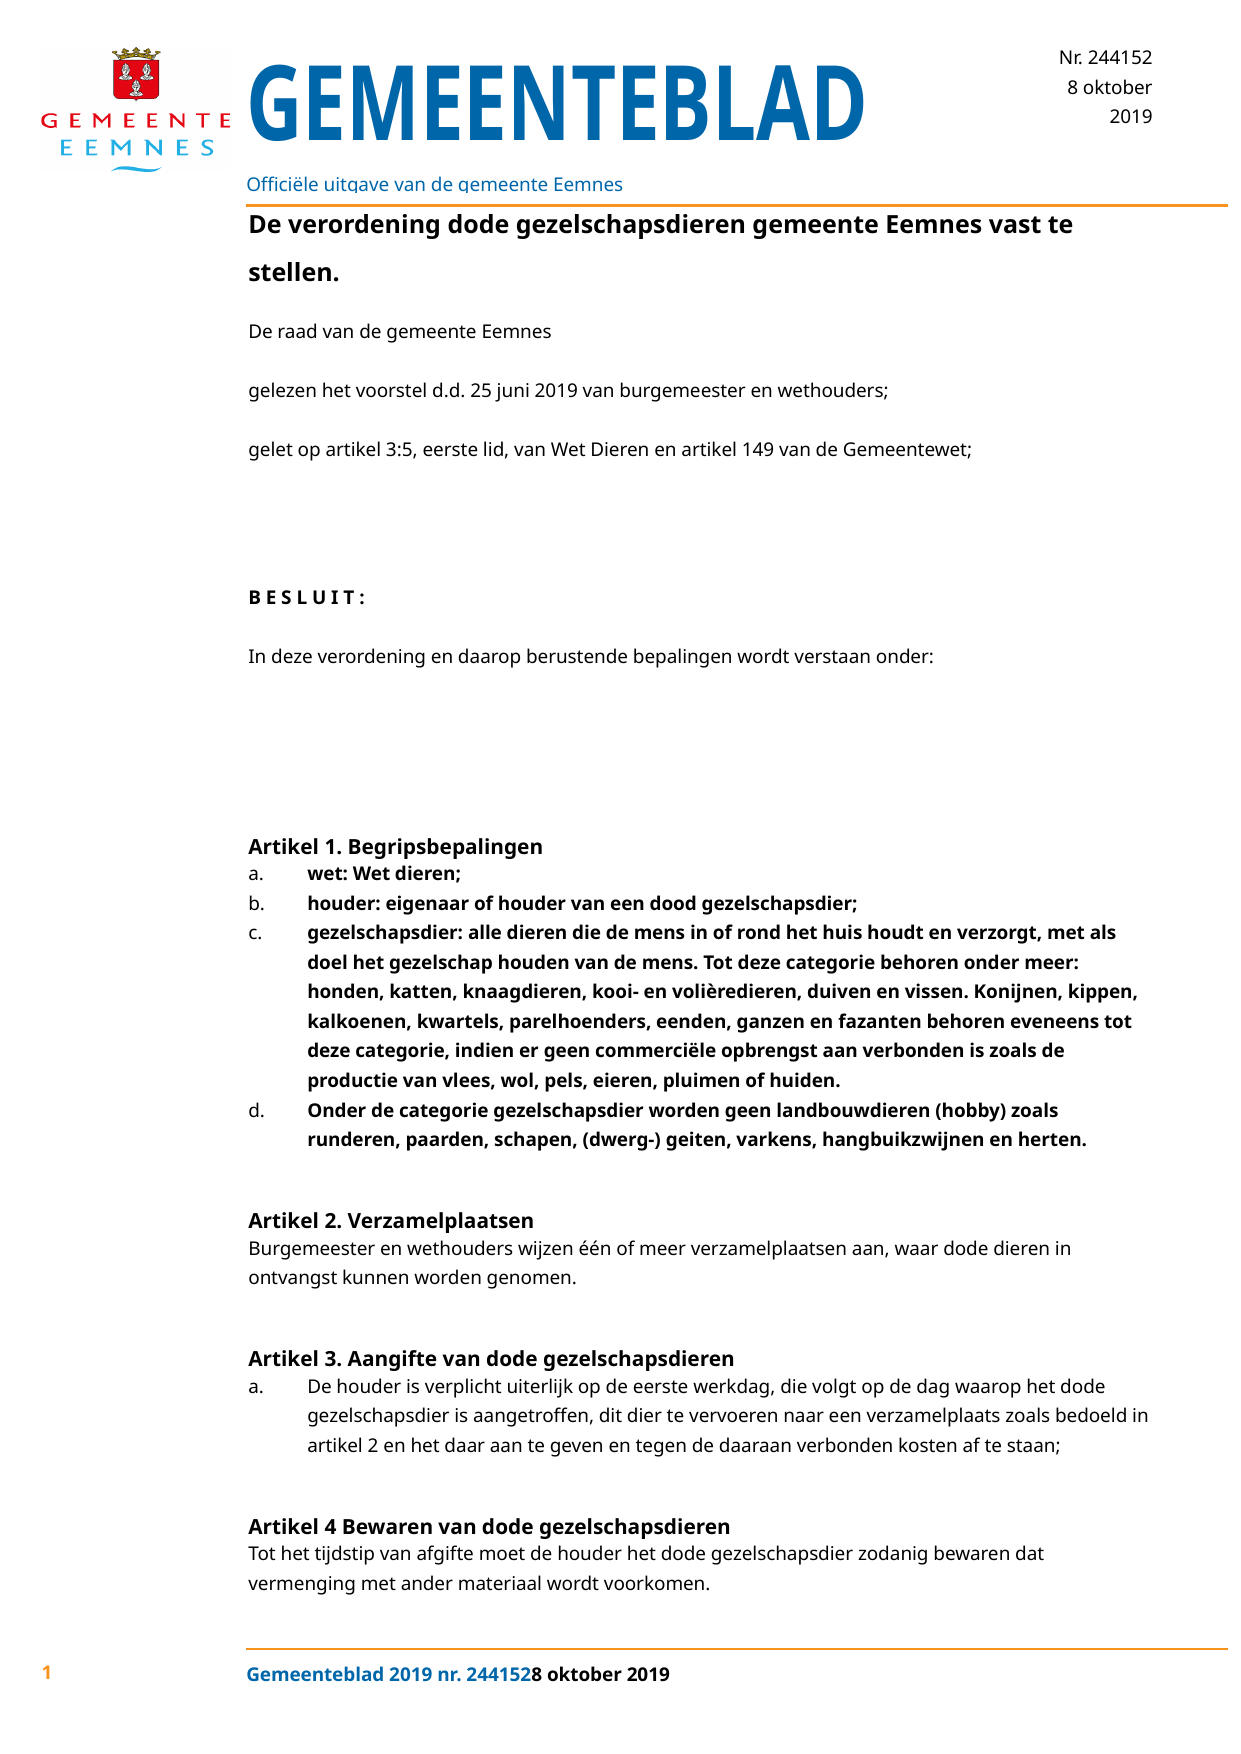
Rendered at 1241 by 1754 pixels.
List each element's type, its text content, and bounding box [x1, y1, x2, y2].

list houder: eigenaar of houder van een dood gezelschapsdier; [248, 890, 1152, 916]
picture [41, 47, 231, 172]
text Burgemeester en wethouders wijzen één of meer verzamelplaatsen aan, waar dode dieren in ontvangst kunnen worden genomen. [248, 1235, 1152, 1290]
list gezelschapsdier: alle dieren die de mens in of rond het huis houdt en verzorgt, met als doel het gezelschap houden van de mens. Tot deze categorie behoren onder meer: honden, katten, knaagdieren, kooi- en volièredieren, duiven en vissen. Konijnen, kippen, kalkoenen, kwartels, parelhoenders, eenden, ganzen en fazanten behoren eveneens tot deze categorie, indien er geen commerciële opbrengst aan verbonden is zoals de productie van vlees, wol, pels, eieren, pluimen of huiden. [248, 919, 1152, 1093]
text De verordening dode gezelschapsdieren gemeente Eemnes vast te stellen. [248, 207, 1152, 288]
text Artikel 3. Aangifte van dode gezelschapsdieren [248, 1344, 1152, 1373]
list Onder de categorie gezelschapsdier worden geen landbouwdieren (hobby) zoals runderen, paarden, schapen, (dwerg-) geiten, varkens, hangbuikzwijnen en herten. [248, 1097, 1152, 1152]
text De raad van de gemeente Eemnes [248, 318, 1152, 344]
text gelezen het voorstel d.d. 25 juni 2019 van burgemeester en wethouders; [248, 377, 1152, 403]
text Artikel 4 Bewaren van dode gezelschapsdieren [248, 1512, 1152, 1541]
text gelet op artikel 3:5, eerste lid, van Wet Dieren en artikel 149 van de Gemeentewet; [248, 436, 1152, 462]
text B E S L U I T : [248, 584, 1152, 610]
text Artikel 2. Verzamelplaatsen [248, 1206, 1152, 1235]
list wet: Wet dieren; [248, 860, 1152, 886]
list De houder is verplicht uiterlijk op de eerste werkdag, die volgt op de dag waarop het dode gezelschapsdier is aangetroffen, dit dier te vervoeren naar een verzamelplaats zoals bedoeld in artikel 2 en het daar aan te geven en tegen de daaraan verbonden kosten af te staan; [248, 1373, 1152, 1458]
text Tot het tijdstip van afgifte moet de houder het dode gezelschapsdier zodanig bewaren dat vermenging met ander materiaal wordt voorkomen. [248, 1541, 1152, 1596]
text Artikel 1. Begripsbepalingen [248, 832, 1152, 860]
text In deze verordening en daarop berustende bepalingen wordt verstaan onder: [248, 643, 1152, 669]
